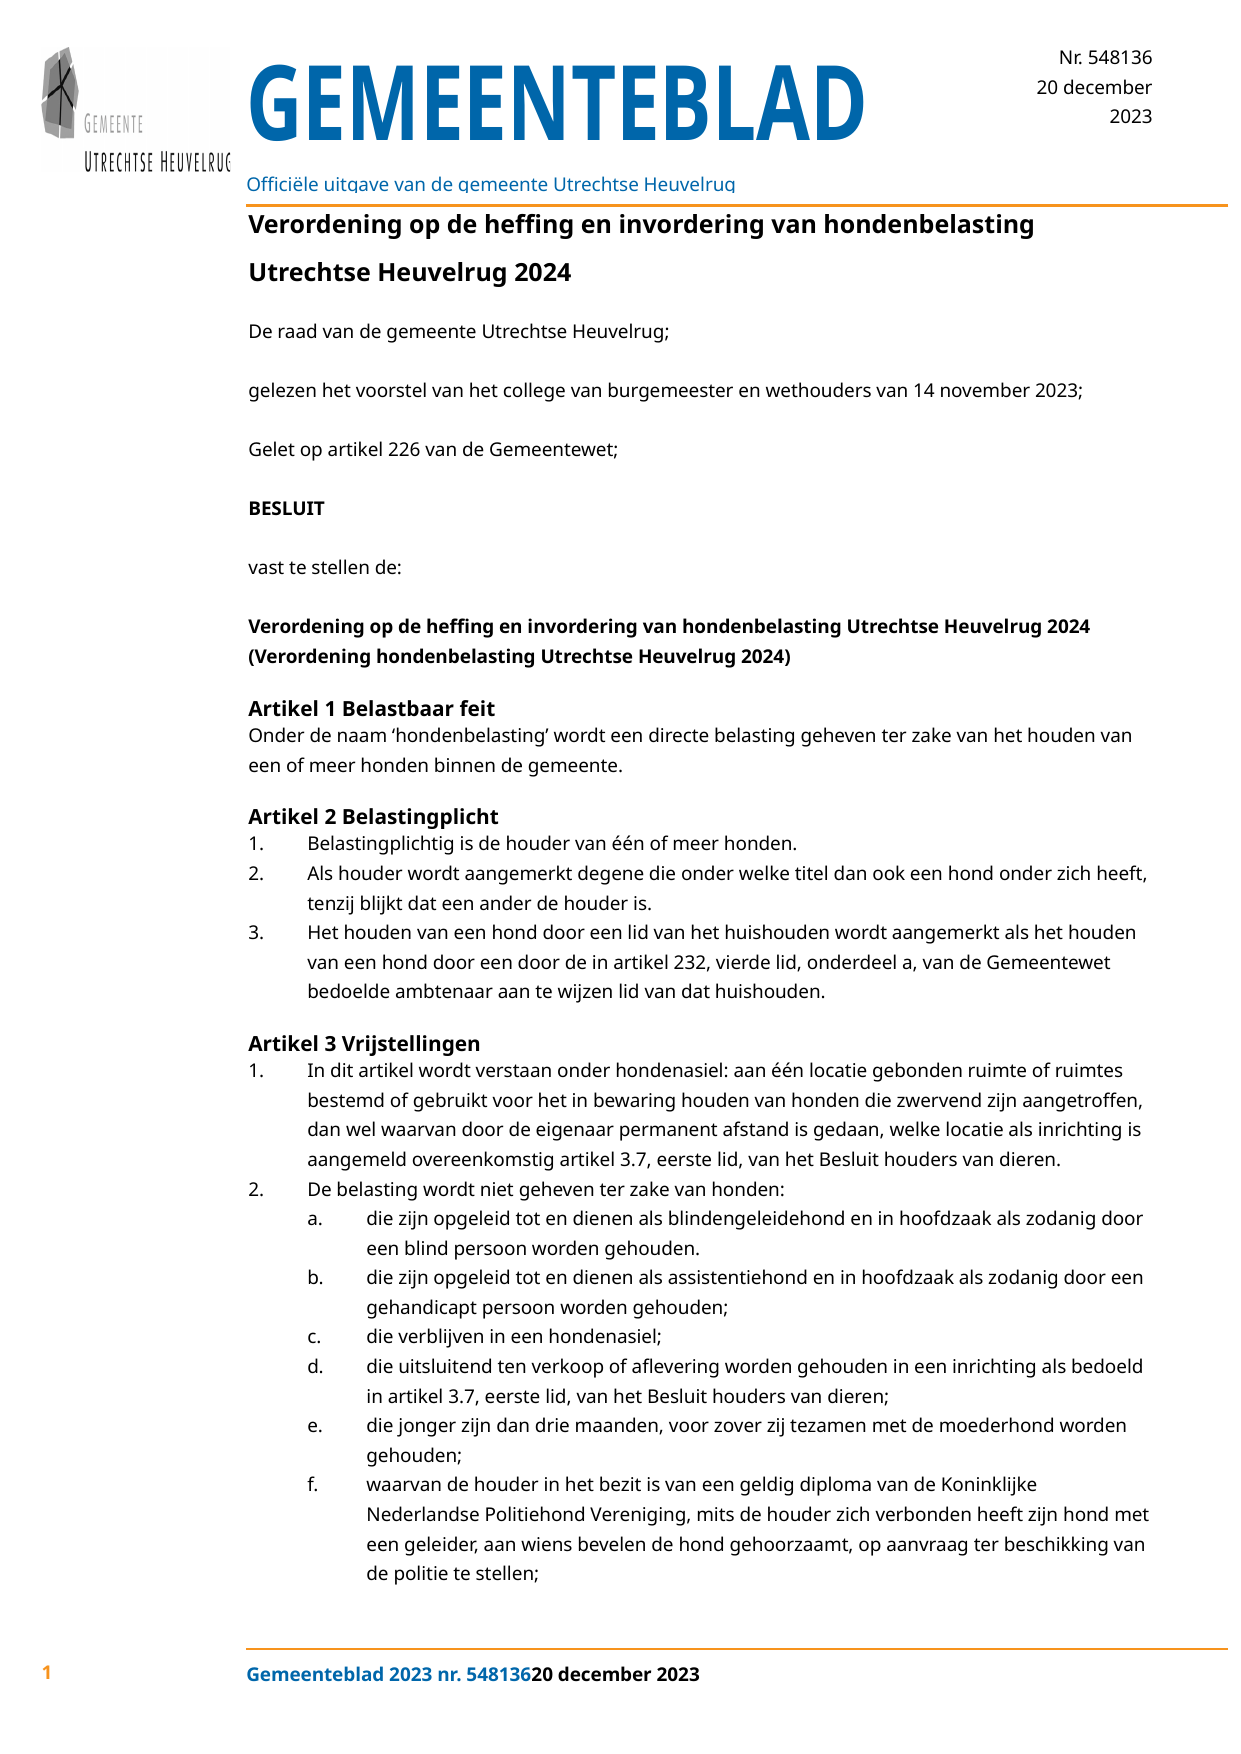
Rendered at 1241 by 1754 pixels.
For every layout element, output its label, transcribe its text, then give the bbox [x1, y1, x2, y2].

text Verordening op de heffing en invordering van hondenbelasting Utrechtse Heuvelrug 2024 [248, 614, 1152, 639]
list die verblijven in een hondenasiel; [307, 1324, 1152, 1349]
text (Verordening hondenbelasting Utrechtse Heuvelrug 2024) [248, 643, 1152, 669]
picture [41, 47, 231, 172]
list Het houden van een hond door een lid van het huishouden wordt aangemerkt als het houden van een hond door een door de in artikel 232, vierde lid, onderdeel a, van de Gemeentewet bedoelde ambtenaar aan te wijzen lid van dat huishouden. [248, 919, 1152, 1004]
list Belastingplichtig is de houder van één of meer honden. [248, 831, 1152, 856]
text BESLUIT [248, 495, 1152, 521]
list waarvan de houder in het bezit is van een geldig diploma van de Koninklijke Nederlandse Politiehond Vereniging, mits de houder zich verbonden heeft zijn hond met een geleider, aan wiens bevelen de hond gehoorzaamt, op aanvraag ter beschikking van de politie te stellen; [307, 1472, 1152, 1586]
list die uitsluitend ten verkoop of aflevering worden gehouden in een inrichting als bedoeld in artikel 3.7, eerste lid, van het Besluit houders van dieren; [307, 1353, 1152, 1408]
text gelezen het voorstel van het college van burgemeester en wethouders van 14 november 2023; [248, 377, 1152, 403]
list die zijn opgeleid tot en dienen als blindengeleidehond en in hoofdzaak als zodanig door een blind persoon worden gehouden. [307, 1205, 1152, 1261]
list die zijn opgeleid tot en dienen als assistentiehond en in hoofdzaak als zodanig door een gehandicapt persoon worden gehouden; [307, 1264, 1152, 1320]
text Onder de naam ‘hondenbelasting’ wordt een directe belasting geheven ter zake van het houden van een of meer honden binnen de gemeente. [248, 722, 1152, 777]
text Artikel 3 Vrijstellingen [248, 1029, 1152, 1057]
text Verordening op de heffing en invordering van hondenbelasting Utrechtse Heuvelrug 2024 [248, 207, 1152, 288]
text vast te stellen de: [248, 554, 1152, 580]
text Artikel 2 Belastingplicht [248, 802, 1152, 831]
text Gelet op artikel 226 van de Gemeentewet; [248, 436, 1152, 462]
list De belasting wordt niet geheven ter zake van honden: [248, 1176, 1152, 1201]
text Artikel 1 Belastbaar feit [248, 694, 1152, 722]
list die jonger zijn dan drie maanden, voor zover zij tezamen met de moederhond worden gehouden; [307, 1412, 1152, 1468]
list In dit artikel wordt verstaan onder hondenasiel: aan één locatie gebonden ruimte of ruimtes bestemd of gebruikt voor het in bewaring houden van honden die zwervend zijn aangetroffen, dan wel waarvan door de eigenaar permanent afstand is gedaan, welke locatie als inrichting is aangemeld overeenkomstig artikel 3.7, eerste lid, van het Besluit houders van dieren. [248, 1057, 1152, 1172]
list Als houder wordt aangemerkt degene die onder welke titel dan ook een hond onder zich heeft, tenzij blijkt dat een ander de houder is. [248, 860, 1152, 916]
text De raad van de gemeente Utrechtse Heuvelrug; [248, 318, 1152, 344]
